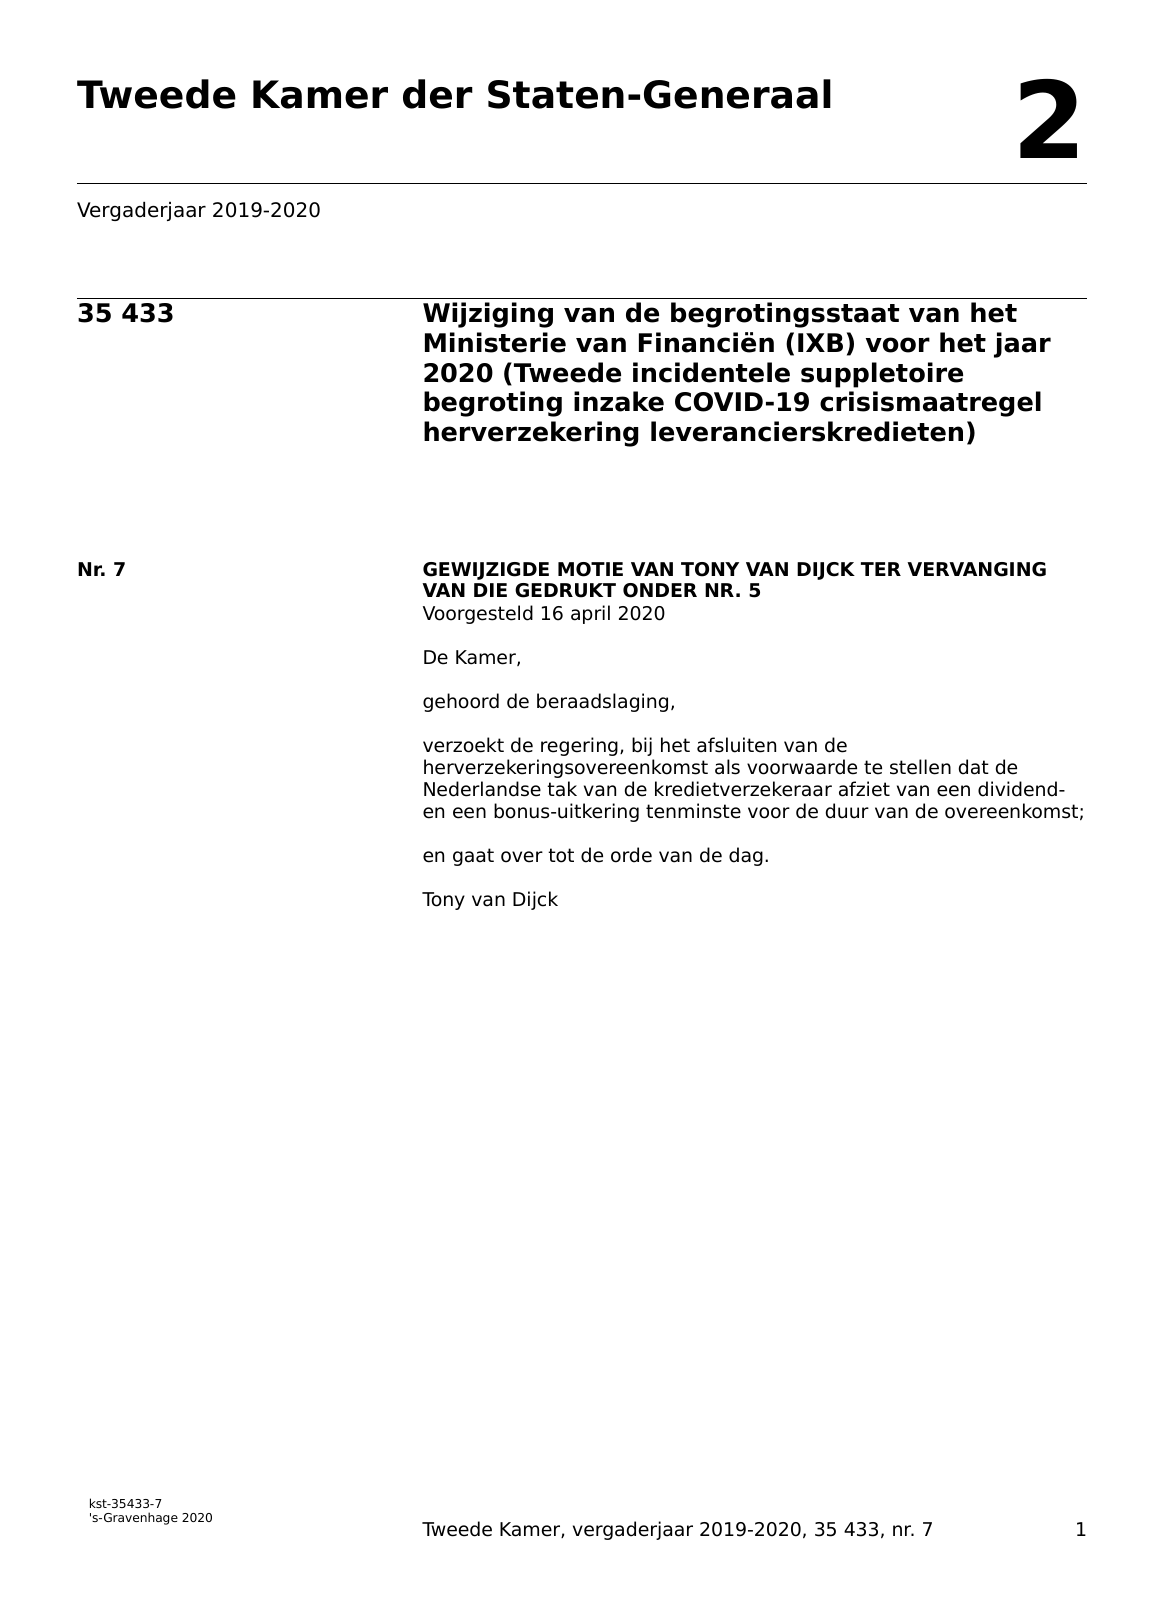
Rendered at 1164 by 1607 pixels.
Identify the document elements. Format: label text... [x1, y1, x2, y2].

text kst-35433-7 [88, 1497, 323, 1511]
subtitle 35 433 Wijziging van de begrotingsstaat van het Ministerie van Financiën (IXB) voor het jaar 2020 (Tweede incidentele suppletoire begroting inzake COVID-19 crisismaatregel herverzekering leverancierskredieten) [77, 299, 1087, 447]
table_header Tweede Kamer der Staten-Generaal [77, 59, 886, 183]
text gehoord de beraadslaging, [422, 691, 1087, 713]
text verzoekt de regering, bij het afsluiten van de herverzekeringsovereenkomst als voorwaarde te stellen dat de Nederlandse tak van de kredietverzekeraar afziet van een dividend- en een bonus-uitkering tenminste voor de duur van de overeenkomst; [422, 735, 1087, 823]
text De Kamer, [422, 647, 1087, 668]
text 's-Gravenhage 2020 [88, 1511, 323, 1525]
subtitle Nr. 7 GEWIJZIGDE MOTIE VAN TONY VAN DIJCK TER VERVANGING VAN DIE GEDRUKT ONDER NR. 5 [77, 558, 1087, 602]
text Tony van Dijck [422, 889, 1087, 911]
text Voorgesteld 16 april 2020 [422, 602, 1087, 624]
text en gaat over tot de orde van de dag. [422, 845, 1087, 867]
table_header 2 [886, 59, 1087, 183]
table_cell Vergaderjaar 2019-2020 [77, 184, 1087, 298]
